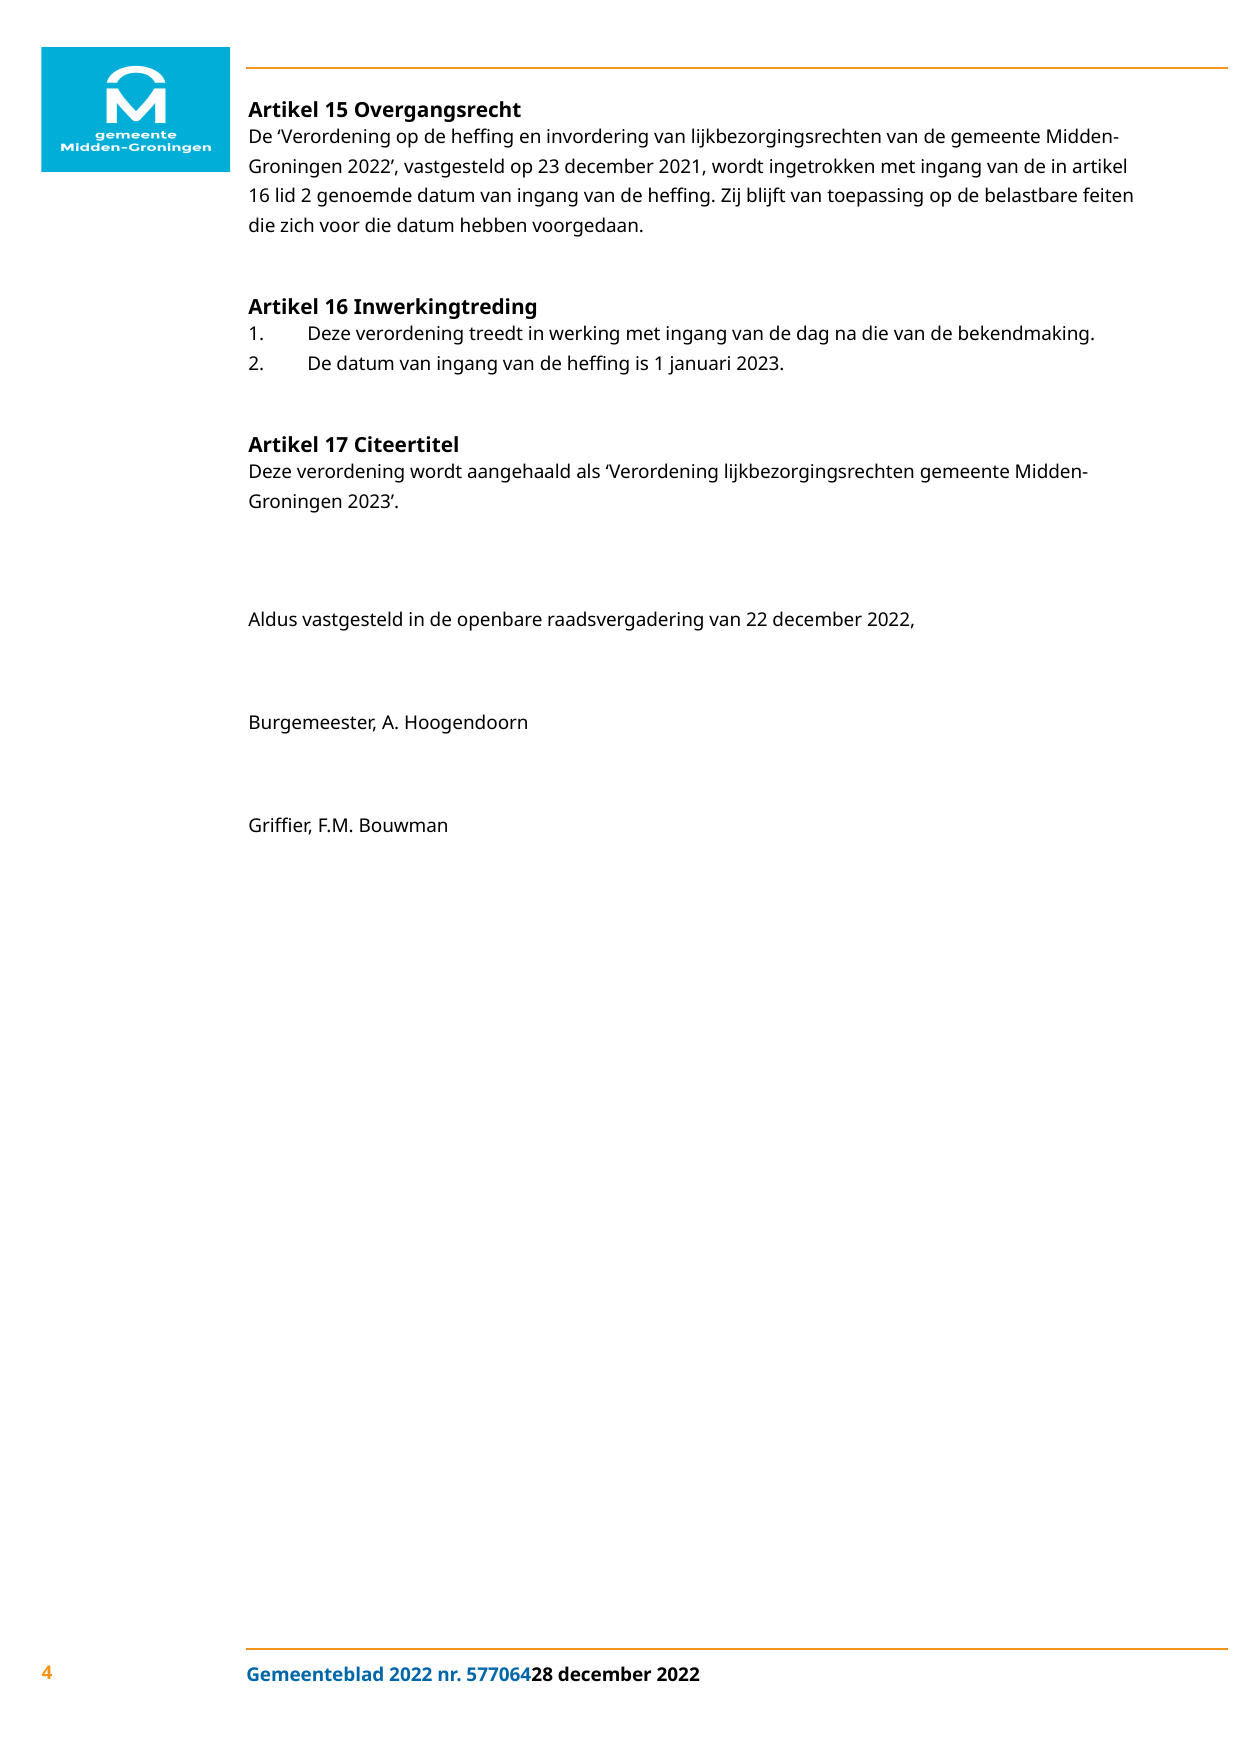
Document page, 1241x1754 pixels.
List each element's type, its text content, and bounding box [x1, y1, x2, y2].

text Artikel 15 Overgangsrecht [248, 95, 1152, 123]
text Deze verordening wordt aangehaald als ‘Verordening lijkbezorgingsrechten gemeente Midden-Groningen 2023’. [248, 458, 1152, 514]
text Burgemeester, A. Hoogendoorn [248, 709, 1152, 735]
list Deze verordening treedt in werking met ingang van de dag na die van de bekendmaking. [248, 320, 1152, 346]
text Artikel 16 Inwerkingtreding [248, 292, 1152, 320]
picture [108, 66, 164, 82]
picture [107, 89, 165, 122]
text Griffier, F.M. Bouwman [248, 812, 1152, 838]
text Artikel 17 Citeertitel [248, 430, 1152, 458]
text Aldus vastgesteld in de openbare raadsvergadering van 22 december 2022, [248, 606, 1152, 632]
picture [184, 146, 190, 153]
list De datum van ingang van de heffing is 1 januari 2023. [248, 350, 1152, 376]
text De ‘Verordening op de heffing en invordering van lijkbezorgingsrechten van de gemeente Midden-Groningen 2022’, vastgesteld op 23 december 2021, wordt ingetrokken met ingang van de in artikel 16 lid 2 genoemde datum van ingang van de heffing. Zij blijft van toepassing op de belastbare feiten die zich voor die datum hebben voorgedaan. [248, 123, 1152, 238]
